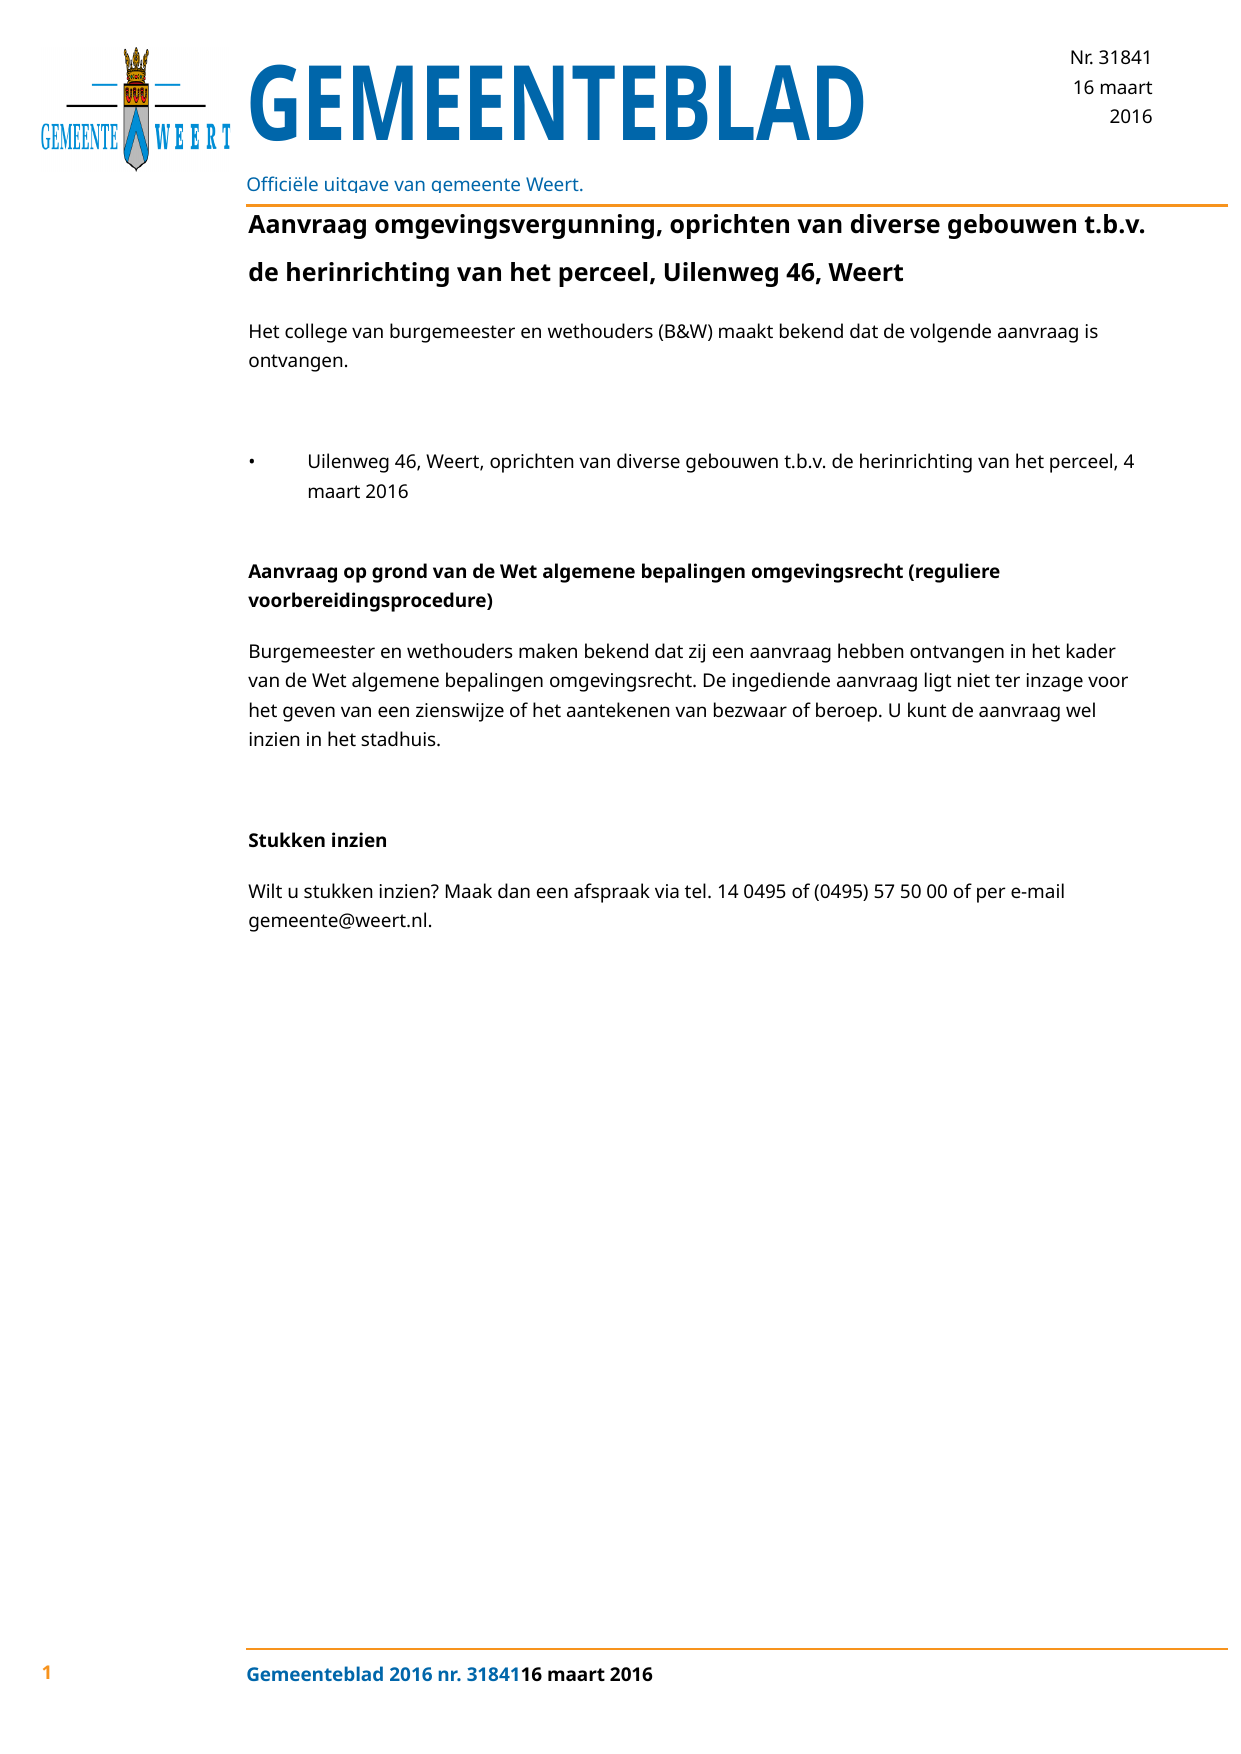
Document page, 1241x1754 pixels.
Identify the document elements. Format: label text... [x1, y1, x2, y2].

list Uilenweg 46, Weert, oprichten van diverse gebouwen t.b.v. de herinrichting van het perceel, 4 maart 2016 [248, 448, 1152, 504]
picture [41, 47, 231, 172]
text Het college van burgemeester en wethouders (B&W) maakt bekend dat de volgende aanvraag is ontvangen. [248, 318, 1152, 373]
text Aanvraag omgevingsvergunning, oprichten van diverse gebouwen t.b.v. de herinrichting van het perceel, Uilenweg 46, Weert [248, 207, 1152, 288]
text Aanvraag op grond van de Wet algemene bepalingen omgevingsrecht (reguliere voorbereidingsprocedure) [248, 558, 1152, 613]
text Stukken inzien [248, 827, 1152, 853]
text Burgemeester en wethouders maken bekend dat zij een aanvraag hebben ontvangen in het kader van de Wet algemene bepalingen omgevingsrecht. De ingediende aanvraag ligt niet ter inzage voor het geven van een zienswijze of het aantekenen van bezwaar of beroep. U kunt de aanvraag wel inzien in het stadhuis. [248, 638, 1152, 752]
text Wilt u stukken inzien? Maak dan een afspraak via tel. 14 0495 of (0495) 57 50 00 of per e-mail gemeente@weert.nl. [248, 878, 1152, 933]
